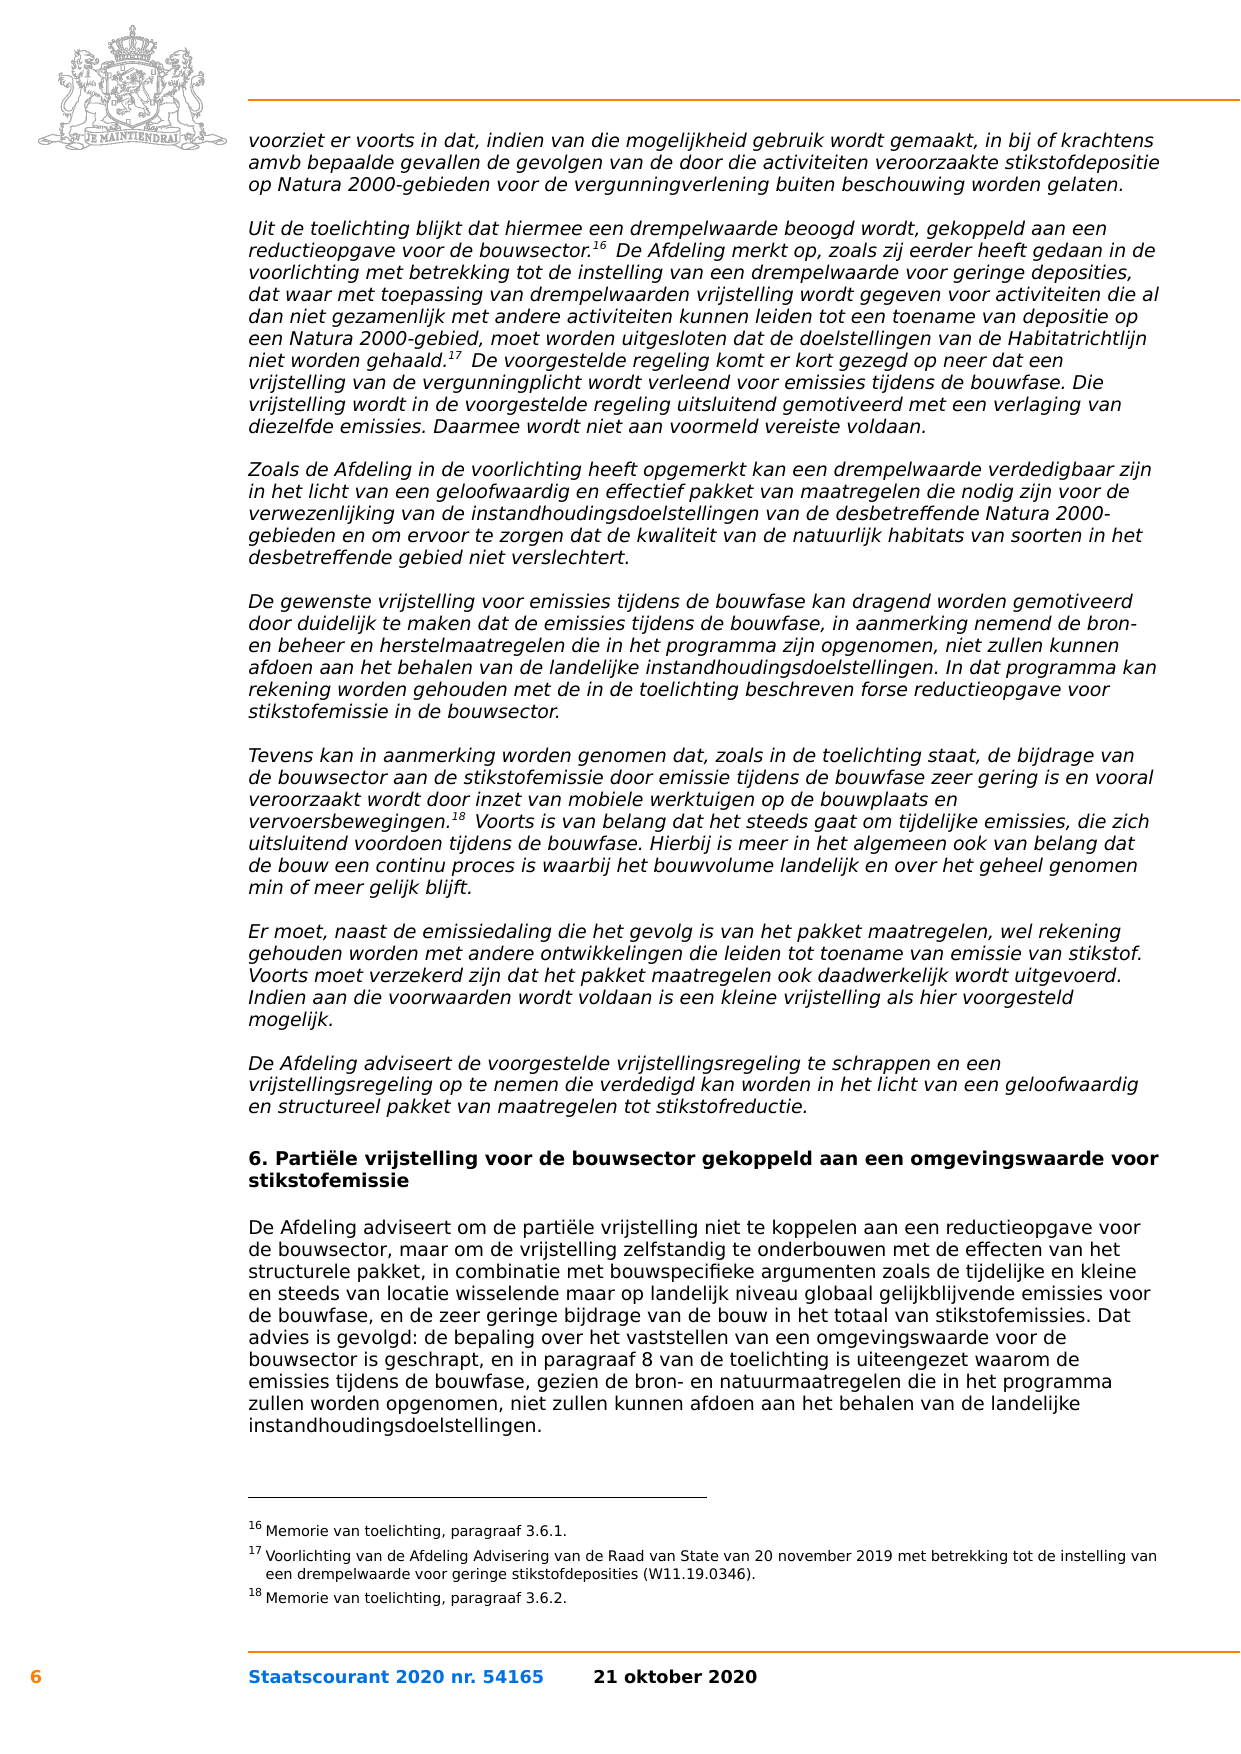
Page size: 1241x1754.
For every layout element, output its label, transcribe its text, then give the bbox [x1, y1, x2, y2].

text Zoals de Afdeling in de voorlichting heeft opgemerkt kan een drempelwaarde verdedigbaar zijn in het licht van een geloofwaardig en effectief pakket van maatregelen die nodig zijn voor de verwezenlijking van de instandhoudingsdoelstellingen van de desbetreffende Natura 2000-gebieden en om ervoor te zorgen dat de kwaliteit van de natuurlijk habitats van soorten in het desbetreffende gebied niet verslechtert. [248, 459, 1163, 569]
text voorziet er voorts in dat, indien van die mogelijkheid gebruik wordt gemaakt, in bij of krachtens amvb bepaalde gevallen de gevolgen van de door die activiteiten veroorzaakte stikstofdepositie op Natura 2000-gebieden voor de vergunningverlening buiten beschouwing worden gelaten. [248, 130, 1163, 196]
text Tevens kan in aanmerking worden genomen dat, zoals in de toelichting staat, de bijdrage van de bouwsector aan de stikstofemissie door emissie tijdens de bouwfase zeer gering is en vooral veroorzaakt wordt door inzet van mobiele werktuigen op de bouwplaats en vervoersbewegingen. Voorts is van belang dat het steeds gaat om tijdelijke emissies, die zich uitsluitend voordoen tijdens de bouwfase. Hierbij is meer in het algemeen ook van belang dat de bouw een continu proces is waarbij het bouwvolume landelijk en over het geheel genomen min of meer gelijk blijft. [248, 745, 1163, 899]
picture [38, 25, 227, 150]
text Er moet, naast de emissiedaling die het gevolg is van het pakket maatregelen, wel rekening gehouden worden met andere ontwikkelingen die leiden tot toename van emissie van stikstof. Voorts moet verzekerd zijn dat het pakket maatregelen ook daadwerkelijk wordt uitgevoerd. Indien aan die voorwaarden wordt voldaan is een kleine vrijstelling als hier voorgesteld mogelijk. [248, 921, 1163, 1031]
text Voorlichting van de Afdeling Advisering van de Raad van State van 20 november 2019 met betrekking tot de instelling van een drempelwaarde voor geringe stikstofdeposities (W11.19.0346). [248, 1544, 1163, 1583]
text Memorie van toelichting, paragraaf 3.6.2. [248, 1586, 1163, 1608]
text Memorie van toelichting, paragraaf 3.6.1. [248, 1519, 1163, 1541]
subtitle 6. Partiële vrijstelling voor de bouwsector gekoppeld aan een omgevingswaarde voor stikstofemissie [248, 1148, 1163, 1192]
text De Afdeling adviseert de voorgestelde vrijstellingsregeling te schrappen en een vrijstellingsregeling op te nemen die verdedigd kan worden in het licht van een geloofwaardig en structureel pakket van maatregelen tot stikstofreductie. [248, 1052, 1163, 1118]
text Uit de toelichting blijkt dat hiermee een drempelwaarde beoogd wordt, gekoppeld aan een reductieopgave voor de bouwsector. De Afdeling merkt op, zoals zij eerder heeft gedaan in de voorlichting met betrekking tot de instelling van een drempelwaarde voor geringe deposities, dat waar met toepassing van drempelwaarden vrijstelling wordt gegeven voor activiteiten die al dan niet gezamenlijk met andere activiteiten kunnen leiden tot een toename van depositie op een Natura 2000-gebied, moet worden uitgesloten dat de doelstellingen van de Habitatrichtlijn niet worden gehaald. De voorgestelde regeling komt er kort gezegd op neer dat een vrijstelling van de vergunningplicht wordt verleend voor emissies tijdens de bouwfase. Die vrijstelling wordt in de voorgestelde regeling uitsluitend gemotiveerd met een verlaging van diezelfde emissies. Daarmee wordt niet aan voormeld vereiste voldaan. [248, 218, 1163, 437]
text De gewenste vrijstelling voor emissies tijdens de bouwfase kan dragend worden gemotiveerd door duidelijk te maken dat de emissies tijdens de bouwfase, in aanmerking nemend de bron- en beheer en herstelmaatregelen die in het programma zijn opgenomen, niet zullen kunnen afdoen aan het behalen van de landelijke instandhoudingsdoelstellingen. In dat programma kan rekening worden gehouden met de in de toelichting beschreven forse reductieopgave voor stikstofemissie in de bouwsector. [248, 591, 1163, 723]
text De Afdeling adviseert om de partiële vrijstelling niet te koppelen aan een reductieopgave voor de bouwsector, maar om de vrijstelling zelfstandig te onderbouwen met de effecten van het structurele pakket, in combinatie met bouwspecifieke argumenten zoals de tijdelijke en kleine en steeds van locatie wisselende maar op landelijk niveau globaal gelijkblijvende emissies voor de bouwfase, en de zeer geringe bijdrage van de bouw in het totaal van stikstofemissies. Dat advies is gevolgd: de bepaling over het vaststellen van een omgevingswaarde voor de bouwsector is geschrapt, en in paragraaf 8 van de toelichting is uiteengezet waarom de emissies tijdens de bouwfase, gezien de bron- en natuurmaatregelen die in het programma zullen worden opgenomen, niet zullen kunnen afdoen aan het behalen van de landelijke instandhoudingsdoelstellingen. [248, 1217, 1163, 1437]
